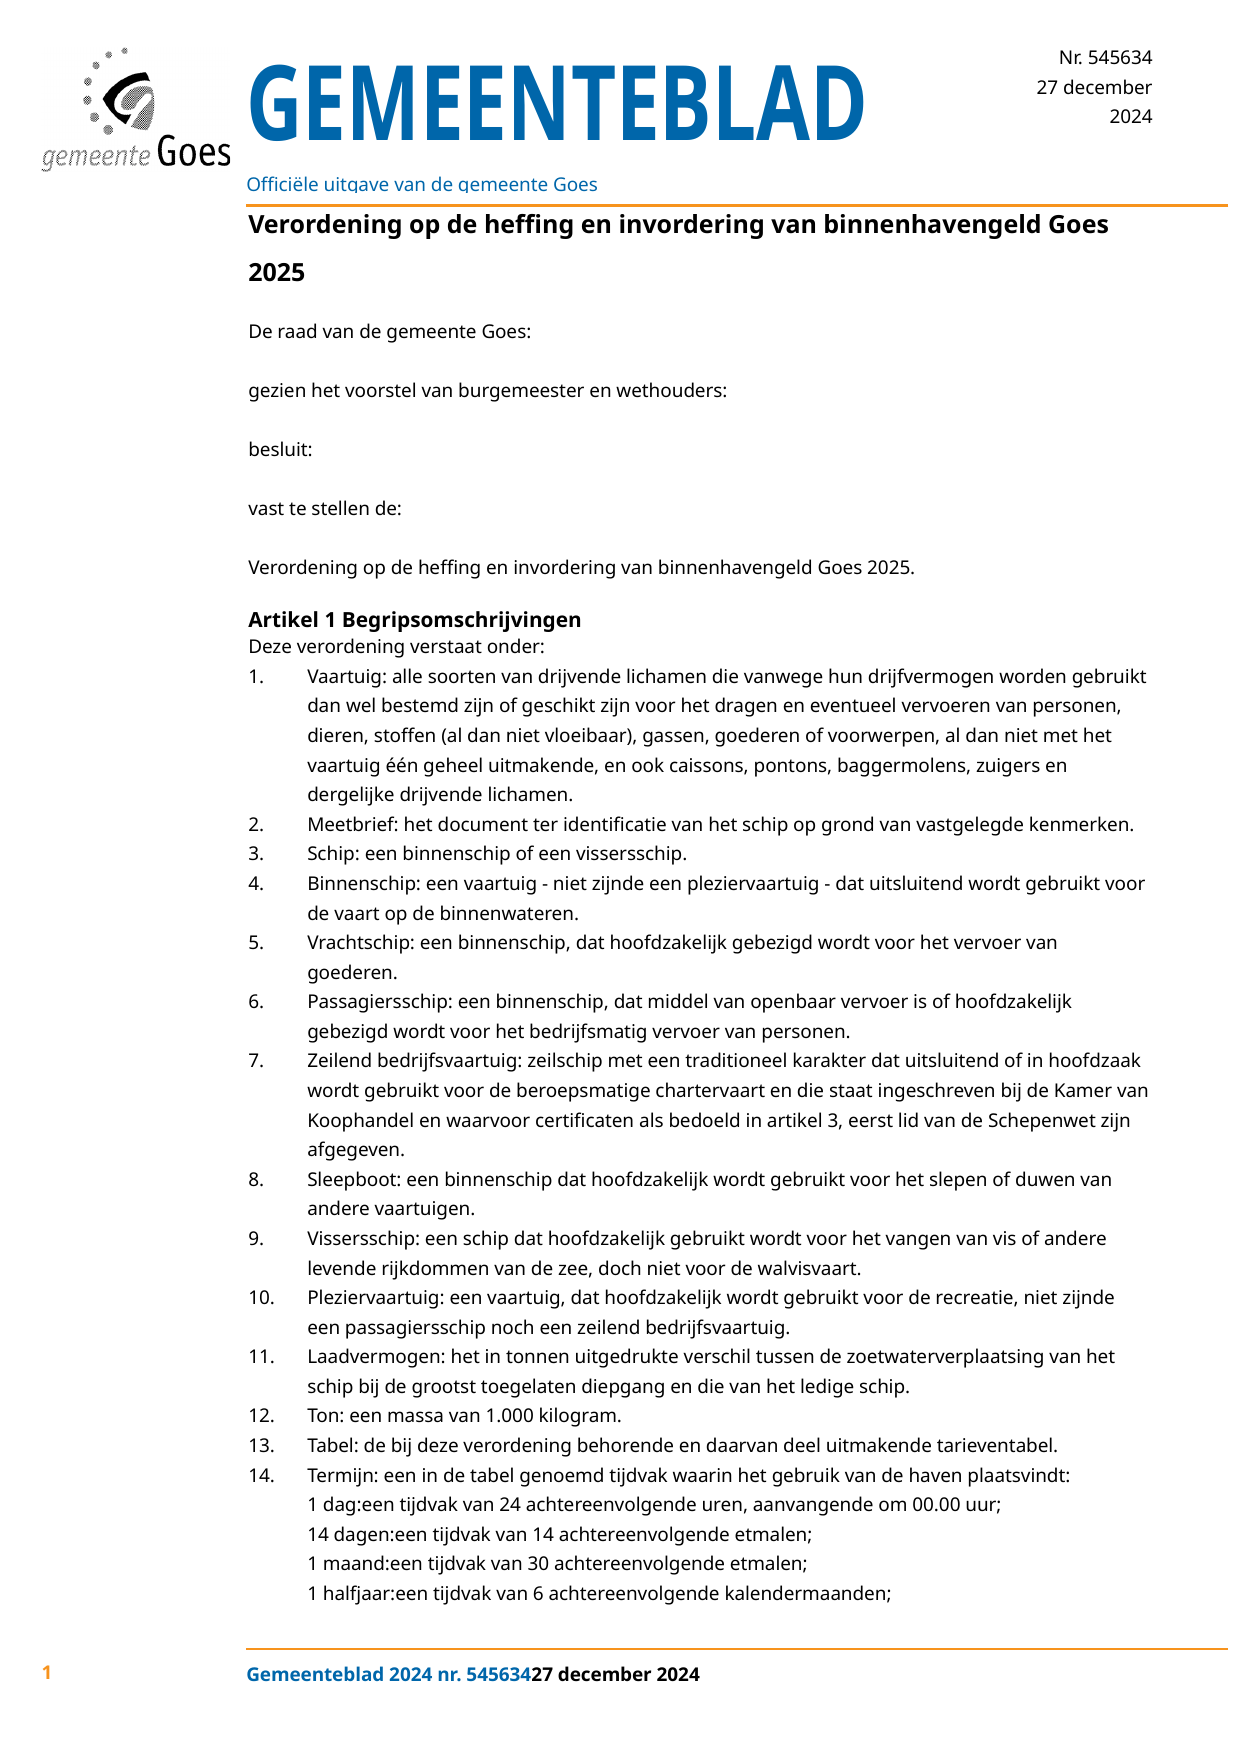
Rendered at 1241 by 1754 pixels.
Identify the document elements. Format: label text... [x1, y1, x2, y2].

list Tabel: de bij deze verordening behorende en daarvan deel uitmakende tarieventabel. [248, 1432, 1152, 1458]
list Passagiersschip: een binnenschip, dat middel van openbaar vervoer is of hoofdzakelijk gebezigd wordt voor het bedrijfsmatig vervoer van personen. [248, 988, 1152, 1044]
list Laadvermogen: het in tonnen uitgedrukte verschil tussen de zoetwaterverplaatsing van het schip bij de grootst toegelaten diepgang en die van het ledige schip. [248, 1343, 1152, 1399]
list 1 maand:een tijdvak van 30 achtereenvolgende etmalen; [248, 1551, 1152, 1576]
picture [41, 47, 231, 172]
list Vissersschip: een schip dat hoofdzakelijk gebruikt wordt voor het vangen van vis of andere levende rijkdommen van de zee, doch niet voor de walvisvaart. [248, 1225, 1152, 1280]
text De raad van de gemeente Goes: [248, 318, 1152, 344]
text Verordening op de heffing en invordering van binnenhavengeld Goes 2025. [248, 554, 1152, 580]
list Termijn: een in de tabel genoemd tijdvak waarin het gebruik van de haven plaatsvindt: [248, 1462, 1152, 1487]
text vast te stellen de: [248, 495, 1152, 521]
text Verordening op de heffing en invordering van binnenhavengeld Goes 2025 [248, 207, 1152, 288]
list 1 halfjaar:een tijdvak van 6 achtereenvolgende kalendermaanden; [248, 1580, 1152, 1606]
text besluit: [248, 436, 1152, 462]
list Vaartuig: alle soorten van drijvende lichamen die vanwege hun drijfvermogen worden gebruikt dan wel bestemd zijn of geschikt zijn voor het dragen en eventueel vervoeren van personen, dieren, stoffen (al dan niet vloeibaar), gassen, goederen of voorwerpen, al dan niet met het vaartuig één geheel uitmakende, en ook caissons, pontons, baggermolens, zuigers en dergelijke drijvende lichamen. [248, 663, 1152, 807]
text Deze verordening verstaat onder: [248, 633, 1152, 659]
text gezien het voorstel van burgemeester en wethouders: [248, 377, 1152, 403]
text Artikel 1 Begripsomschrijvingen [248, 605, 1152, 633]
list Sleepboot: een binnenschip dat hoofdzakelijk wordt gebruikt voor het slepen of duwen van andere vaartuigen. [248, 1166, 1152, 1221]
list Pleziervaartuig: een vaartuig, dat hoofdzakelijk wordt gebruikt voor de recreatie, niet zijnde een passagiersschip noch een zeilend bedrijfsvaartuig. [248, 1284, 1152, 1339]
list Binnenschip: een vaartuig - niet zijnde een pleziervaartuig - dat uitsluitend wordt gebruikt voor de vaart op de binnenwateren. [248, 870, 1152, 925]
list 14 dagen:een tijdvak van 14 achtereenvolgende etmalen; [248, 1521, 1152, 1547]
list 1 dag:een tijdvak van 24 achtereenvolgende uren, aanvangende om 00.00 uur; [248, 1491, 1152, 1517]
list Meetbrief: het document ter identificatie van het schip op grond van vastgelegde kenmerken. [248, 811, 1152, 837]
list Ton: een massa van 1.000 kilogram. [248, 1403, 1152, 1428]
list Zeilend bedrijfsvaartuig: zeilschip met een traditioneel karakter dat uitsluitend of in hoofdzaak wordt gebruikt voor de beroepsmatige chartervaart en die staat ingeschreven bij de Kamer van Koophandel en waarvoor certificaten als bedoeld in artikel 3, eerst lid van de Schepenwet zijn afgegeven. [248, 1048, 1152, 1162]
list Schip: een binnenschip of een vissersschip. [248, 841, 1152, 866]
list Vrachtschip: een binnenschip, dat hoofdzakelijk gebezigd wordt voor het vervoer van goederen. [248, 929, 1152, 984]
